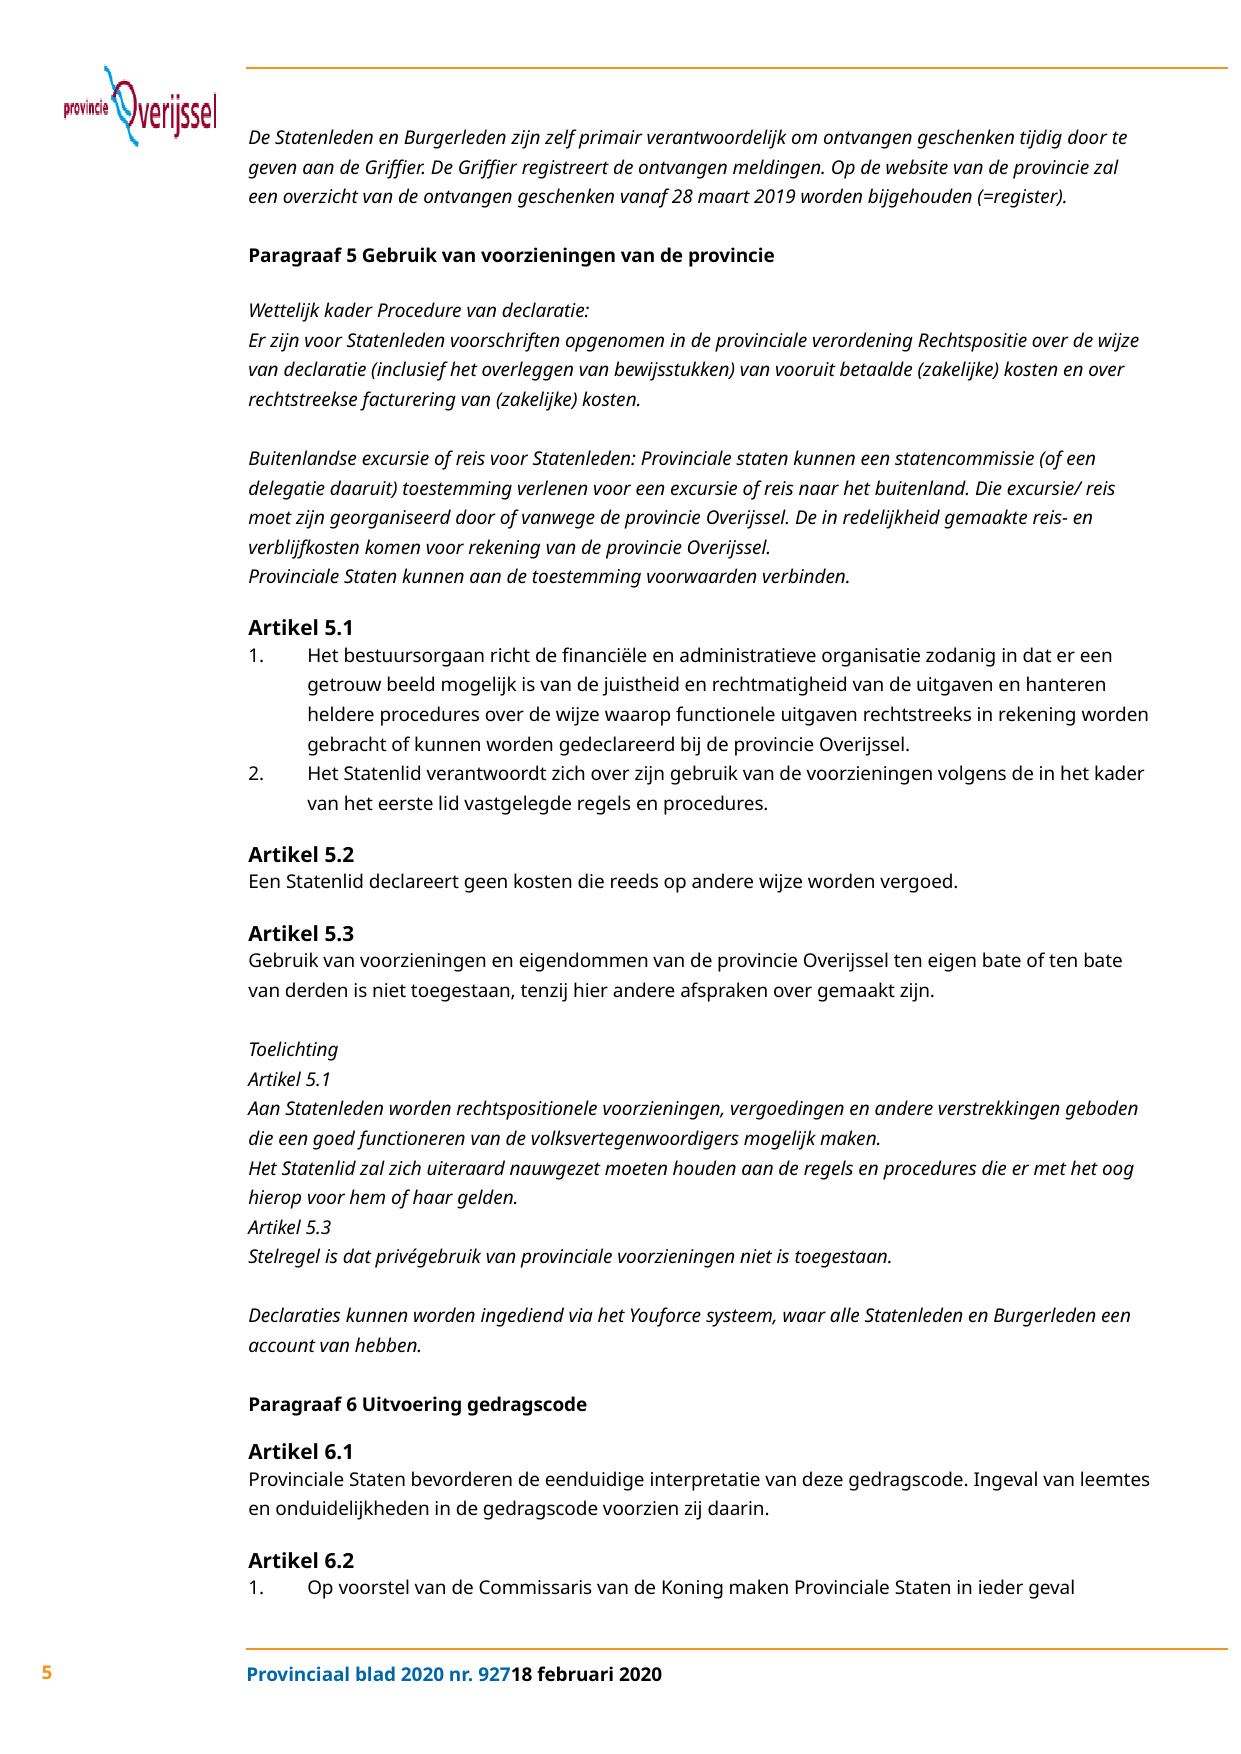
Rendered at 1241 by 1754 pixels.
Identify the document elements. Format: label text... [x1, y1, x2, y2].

table_header Wettelijk kader Procedure van declaratie: Er zijn voor Statenleden voorschriften opgenomen in de provinciale verordening Rechtspositie over de wijze van declaratie (inclusief het overleggen van bewijsstukken) van vooruit betaalde (zakelijke) kosten en over rechtstreekse facturering van (zakelijke) kosten. Buitenlandse excursie of reis voor Statenleden: Provinciale staten kunnen een statencommissie (of een delegatie daaruit) toestemming verlenen voor een excursie of reis naar het buitenland. Die excursie/ reis moet zijn georganiseerd door of vanwege de provincie Overijssel. De in redelijkheid gemaakte reis- en verblijfkosten komen voor rekening van de provincie Overijssel. Provinciale Staten kunnen aan de toestemming voorwaarden verbinden. [248, 298, 1152, 589]
text Provinciale Staten bevorderen de eenduidige interpretatie van deze gedragscode. Ingeval van leemtes en onduidelijkheden in de gedragscode voorzien zij daarin. [248, 1466, 1152, 1521]
text Artikel 6.2 [248, 1546, 1152, 1574]
text Gebruik van voorzieningen en eigendommen van de provincie Overijssel ten eigen bate of ten bate van derden is niet toegestaan, tenzij hier andere afspraken over gemaakt zijn. [248, 948, 1152, 1003]
text Artikel 5.1 [248, 613, 1152, 642]
text Een Statenlid declareert geen kosten die reeds op andere wijze worden vergoed. [248, 869, 1152, 894]
list Op voorstel van de Commissaris van de Koning maken Provinciale Staten in ieder geval [248, 1574, 1152, 1600]
text Paragraaf 6 Uitvoering gedragscode [248, 1391, 1152, 1417]
list Het Statenlid verantwoordt zich over zijn gebruik van de voorzieningen volgens de in het kader van het eerste lid vastgelegde regels en procedures. [248, 760, 1152, 816]
text Artikel 6.1 [248, 1437, 1152, 1466]
table_header De Statenleden en Burgerleden zijn zelf primair verantwoordelijk om ontvangen geschenken tijdig door te geven aan de Griffier. De Griffier registreert de ontvangen meldingen. Op de website van de provincie zal een overzicht van de ontvangen geschenken vanaf 28 maart 2019 worden bijgehouden (=register). [248, 95, 1152, 209]
text Artikel 5.3 [248, 919, 1152, 948]
text Paragraaf 5 Gebruik van voorzieningen van de provincie [248, 242, 1152, 268]
table_header Toelichting Artikel 5.1 Aan Statenleden worden rechtspositionele voorzieningen, vergoedingen en andere verstrekkingen geboden die een goed functioneren van de volksvertegenwoordigers mogelijk maken. Het Statenlid zal zich uiteraard nauwgezet moeten houden aan de regels en procedures die er met het oog hierop voor hem of haar gelden. Artikel 5.3 Stelregel is dat privégebruik van provinciale voorzieningen niet is toegestaan. Declaraties kunnen worden ingediend via het Youforce systeem, waar alle Statenleden en Burgerleden een account van hebben. [248, 1036, 1152, 1358]
picture [41, 47, 231, 172]
text Artikel 5.2 [248, 840, 1152, 869]
list Het bestuursorgaan richt de financiële en administratieve organisatie zodanig in dat er een getrouw beeld mogelijk is van de juistheid en rechtmatigheid van de uitgaven en hanteren heldere procedures over de wijze waarop functionele uitgaven rechtstreeks in rekening worden gebracht of kunnen worden gedeclareerd bij de provincie Overijssel. [248, 642, 1152, 756]
